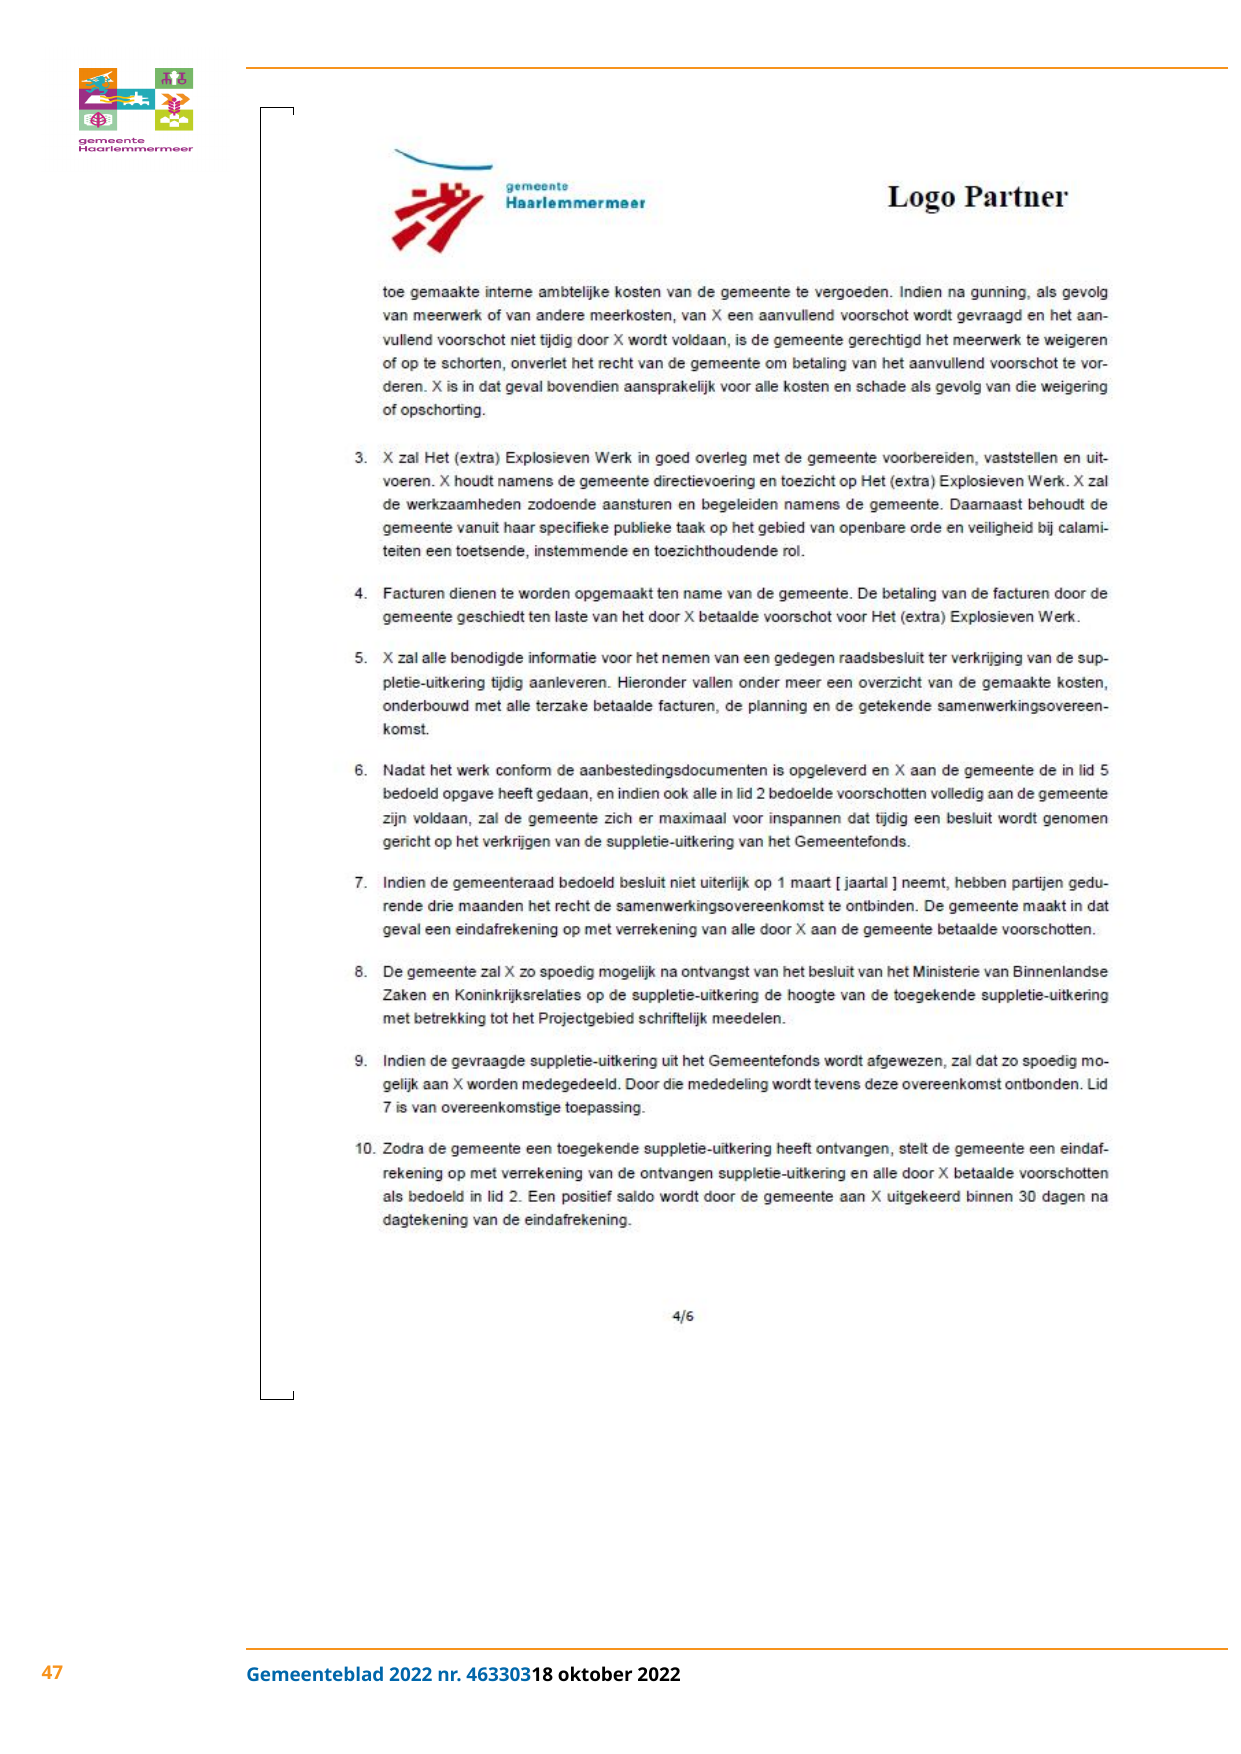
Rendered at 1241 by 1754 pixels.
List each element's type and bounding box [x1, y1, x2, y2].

picture [41, 47, 231, 172]
picture [268, 115, 1173, 1391]
